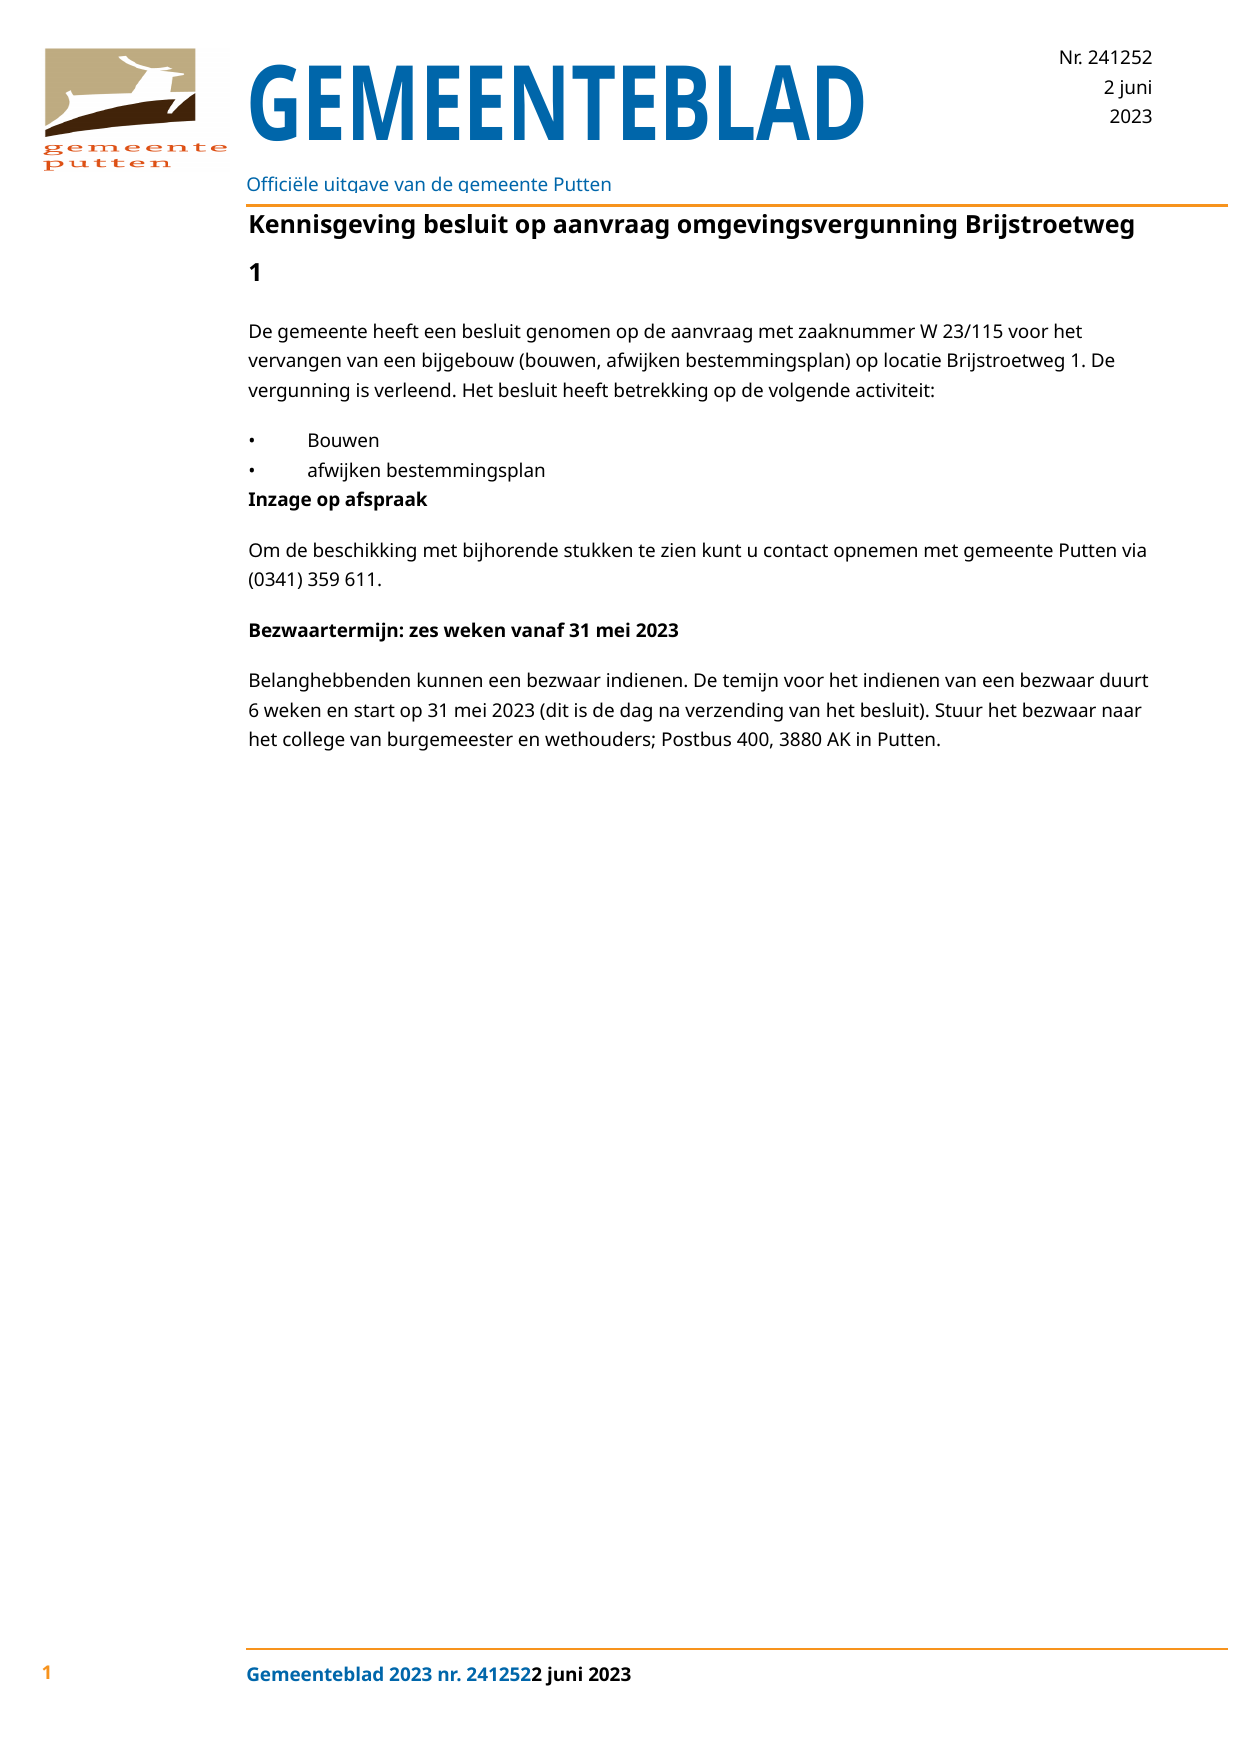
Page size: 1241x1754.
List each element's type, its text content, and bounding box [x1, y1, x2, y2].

text Inzage op afspraak [248, 487, 1152, 512]
text De gemeente heeft een besluit genomen op de aanvraag met zaaknummer W 23/115 voor het vervangen van een bijgebouw (bouwen, afwijken bestemmingsplan) op locatie Brijstroetweg 1. De vergunning is verleend. Het besluit heeft betrekking op de volgende activiteit: [248, 318, 1152, 403]
text Bezwaartermijn: zes weken vanaf 31 mei 2023 [248, 617, 1152, 643]
picture [41, 47, 231, 172]
list Bouwen [248, 427, 1152, 453]
list afwijken bestemmingsplan [248, 457, 1152, 483]
text Kennisgeving besluit op aanvraag omgevingsvergunning Brijstroetweg 1 [248, 207, 1152, 288]
text Belanghebbenden kunnen een bezwaar indienen. De temijn voor het indienen van een bezwaar duurt 6 weken en start op 31 mei 2023 (dit is de dag na verzending van het besluit). Stuur het bezwaar naar het college van burgemeester en wethouders; Postbus 400, 3880 AK in Putten. [248, 667, 1152, 752]
text Om de beschikking met bijhorende stukken te zien kunt u contact opnemen met gemeente Putten via (0341) 359 611. [248, 537, 1152, 592]
